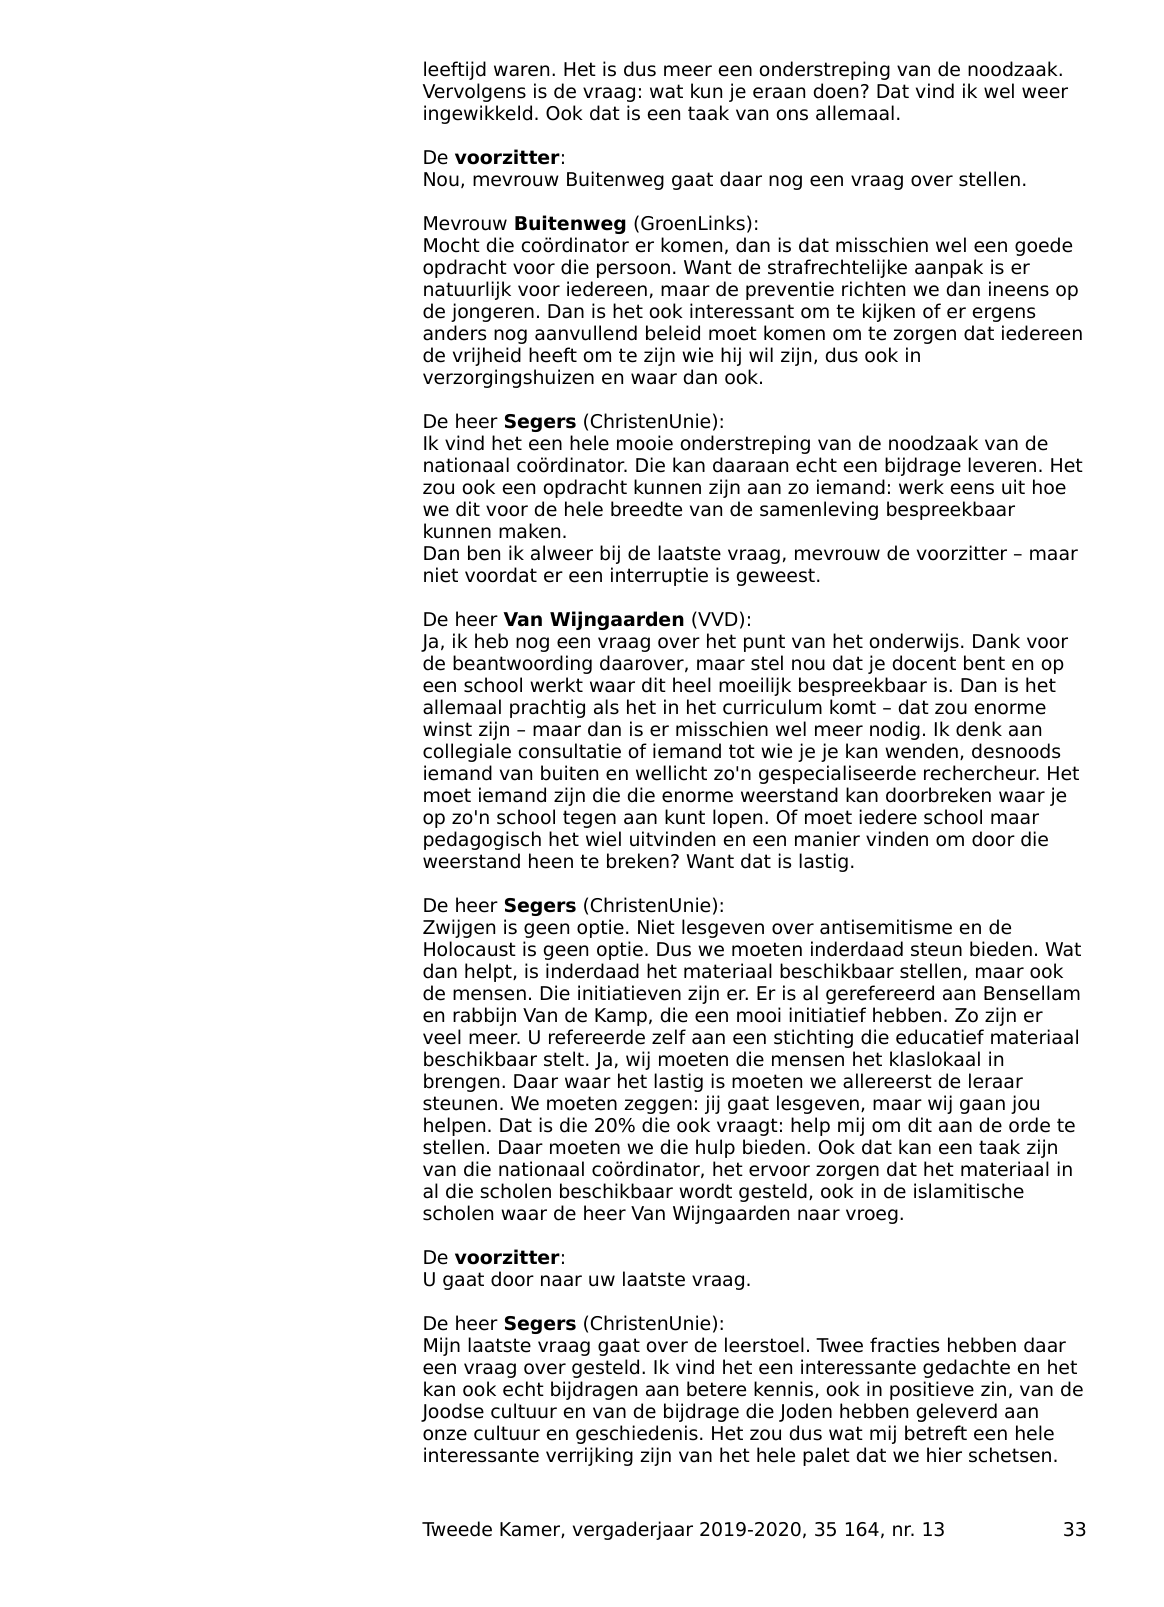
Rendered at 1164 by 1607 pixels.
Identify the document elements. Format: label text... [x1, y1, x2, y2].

text Nou, mevrouw Buitenweg gaat daar nog een vraag over stellen. [422, 169, 1087, 191]
text Ik vind het een hele mooie onderstreping van de noodzaak van de nationaal coördinator. Die kan daaraan echt een bijdrage leveren. Het zou ook een opdracht kunnen zijn aan zo iemand: werk eens uit hoe we dit voor de hele breedte van de samenleving bespreekbaar kunnen maken. [422, 433, 1087, 543]
text Mevrouw Buitenweg (GroenLinks): [422, 213, 1087, 235]
text Mijn laatste vraag gaat over de leerstoel. Twee fracties hebben daar een vraag over gesteld. Ik vind het een interessante gedachte en het kan ook echt bijdragen aan betere kennis, ook in positieve zin, van de Joodse cultuur en van de bijdrage die Joden hebben geleverd aan onze cultuur en geschiedenis. Het zou dus wat mij betreft een hele interessante verrijking zijn van het hele palet dat we hier schetsen. [422, 1335, 1087, 1467]
text Mocht die coördinator er komen, dan is dat misschien wel een goede opdracht voor die persoon. Want de strafrechtelijke aanpak is er natuurlijk voor iedereen, maar de preventie richten we dan ineens op de jongeren. Dan is het ook interessant om te kijken of er ergens anders nog aanvullend beleid moet komen om te zorgen dat iedereen de vrijheid heeft om te zijn wie hij wil zijn, dus ook in verzorgingshuizen en waar dan ook. [422, 235, 1087, 389]
text Ja, ik heb nog een vraag over het punt van het onderwijs. Dank voor de beantwoording daarover, maar stel nou dat je docent bent en op een school werkt waar dit heel moeilijk bespreekbaar is. Dan is het allemaal prachtig als het in het curriculum komt – dat zou enorme winst zijn – maar dan is er misschien wel meer nodig. Ik denk aan collegiale consultatie of iemand tot wie je je kan wenden, desnoods iemand van buiten en wellicht zo'n gespecialiseerde rechercheur. Het moet iemand zijn die die enorme weerstand kan doorbreken waar je op zo'n school tegen aan kunt lopen. Of moet iedere school maar pedagogisch het wiel uitvinden en een manier vinden om door die weerstand heen te breken? Want dat is lastig. [422, 631, 1087, 873]
text De heer Van Wijngaarden (VVD): [422, 609, 1087, 631]
text Dan ben ik alweer bij de laatste vraag, mevrouw de voorzitter – maar niet voordat er een interruptie is geweest. [422, 543, 1087, 587]
text leeftijd waren. Het is dus meer een onderstreping van de noodzaak. Vervolgens is de vraag: wat kun je eraan doen? Dat vind ik wel weer ingewikkeld. Ook dat is een taak van ons allemaal. [422, 59, 1087, 125]
text De heer Segers (ChristenUnie): [422, 411, 1087, 433]
text De heer Segers (ChristenUnie): [422, 895, 1087, 917]
text De heer Segers (ChristenUnie): [422, 1313, 1087, 1335]
text De voorzitter: [422, 1247, 1087, 1269]
text U gaat door naar uw laatste vraag. [422, 1269, 1087, 1291]
text De voorzitter: [422, 147, 1087, 169]
text Zwijgen is geen optie. Niet lesgeven over antisemitisme en de Holocaust is geen optie. Dus we moeten inderdaad steun bieden. Wat dan helpt, is inderdaad het materiaal beschikbaar stellen, maar ook de mensen. Die initiatieven zijn er. Er is al gerefereerd aan Bensellam en rabbijn Van de Kamp, die een mooi initiatief hebben. Zo zijn er veel meer. U refereerde zelf aan een stichting die educatief materiaal beschikbaar stelt. Ja, wij moeten die mensen het klaslokaal in brengen. Daar waar het lastig is moeten we allereerst de leraar steunen. We moeten zeggen: jij gaat lesgeven, maar wij gaan jou helpen. Dat is die 20% die ook vraagt: help mij om dit aan de orde te stellen. Daar moeten we die hulp bieden. Ook dat kan een taak zijn van die nationaal coördinator, het ervoor zorgen dat het materiaal in al die scholen beschikbaar wordt gesteld, ook in de islamitische scholen waar de heer Van Wijngaarden naar vroeg. [422, 917, 1087, 1225]
